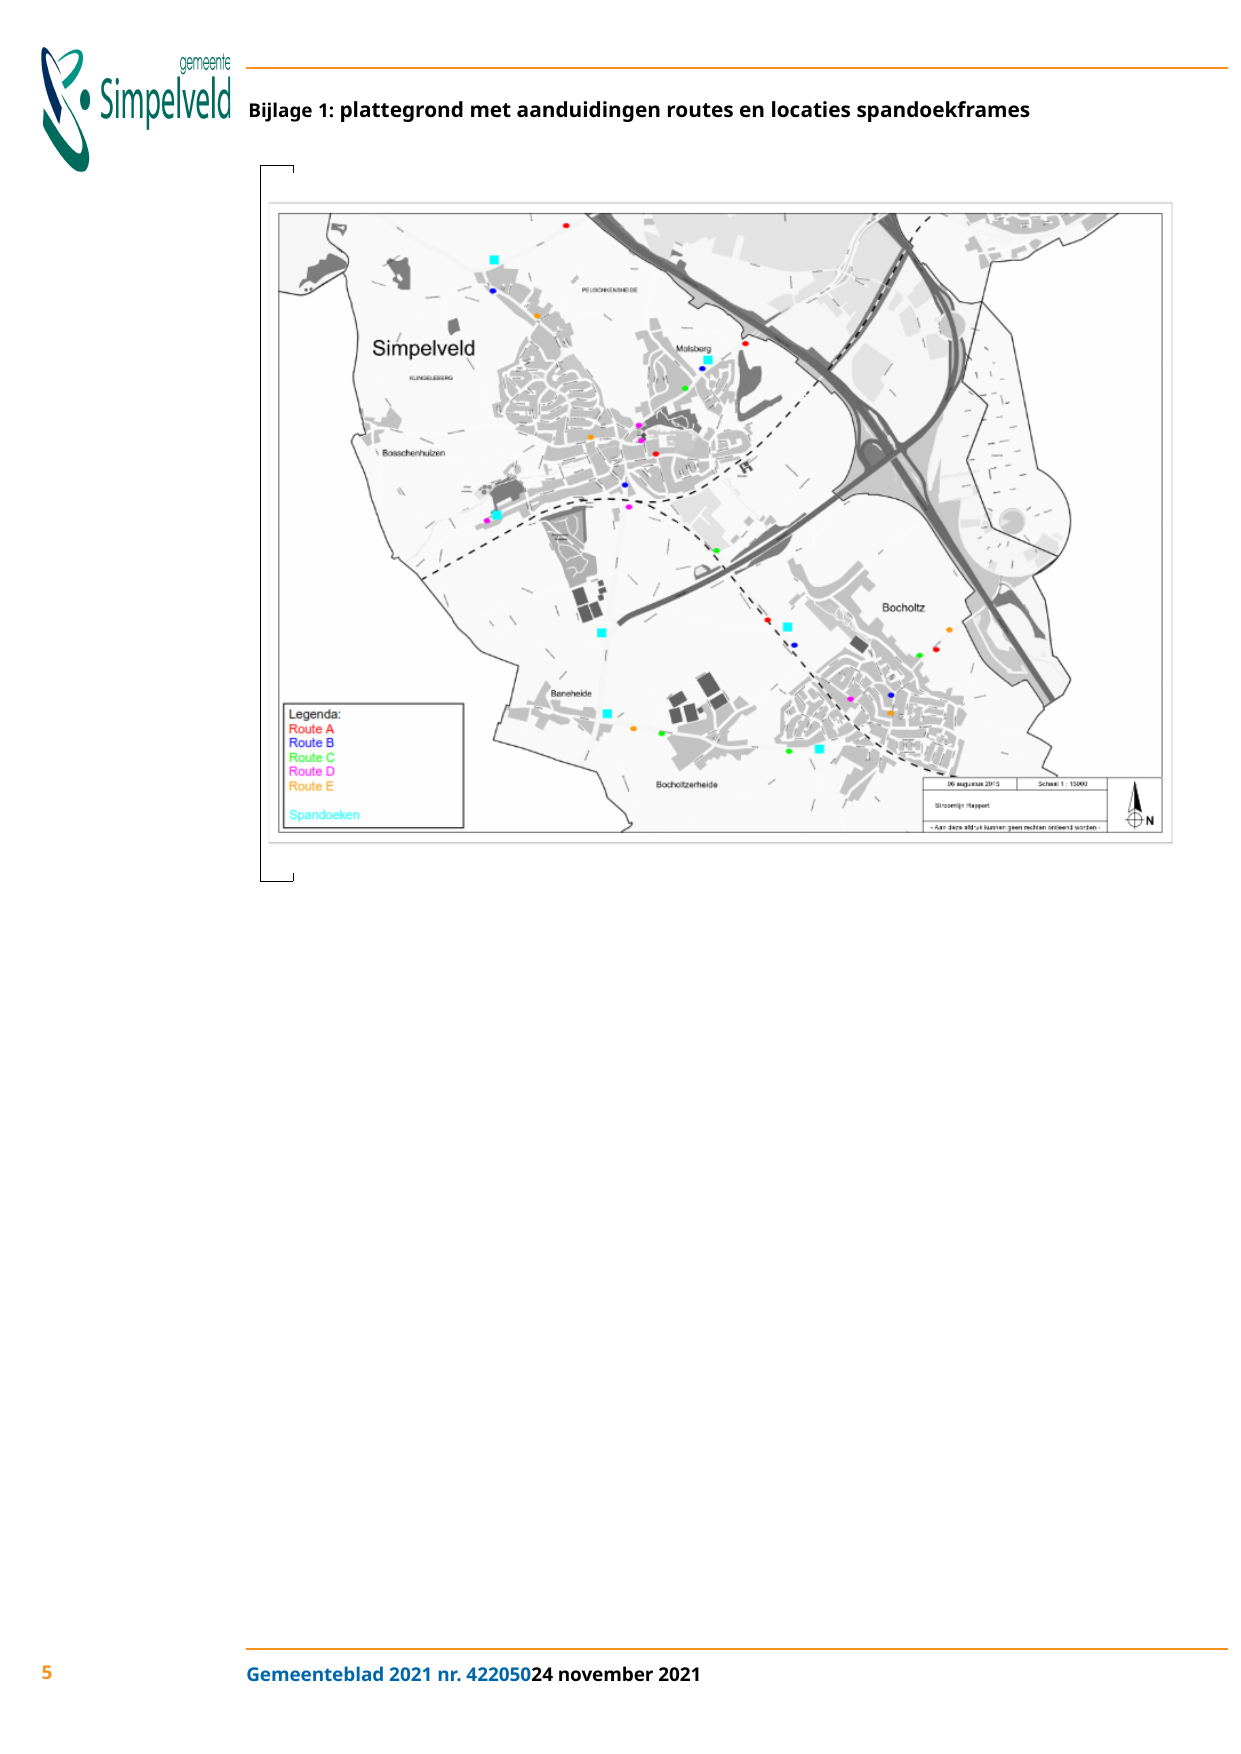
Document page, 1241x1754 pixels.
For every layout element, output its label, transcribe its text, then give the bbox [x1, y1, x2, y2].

text Bijlage 1: plattegrond met aanduidingen routes en locaties spandoekframes [248, 95, 1152, 123]
picture [41, 47, 231, 172]
picture [268, 173, 1173, 873]
